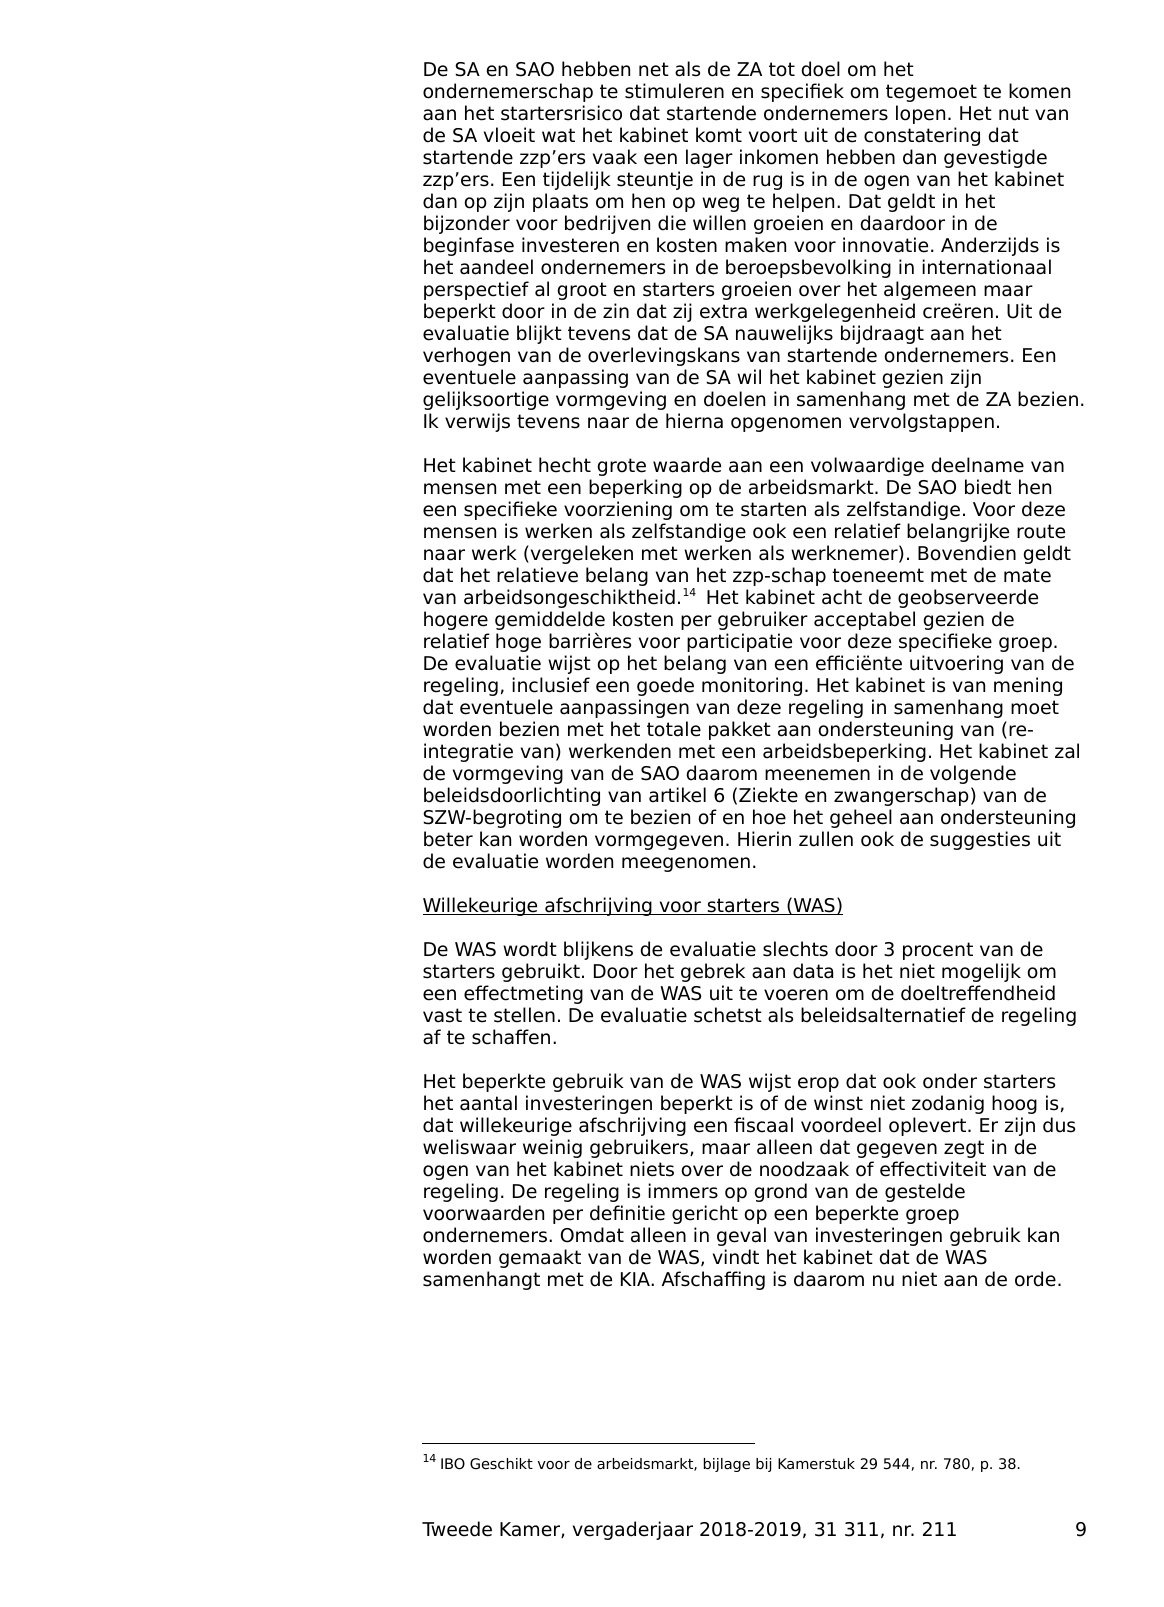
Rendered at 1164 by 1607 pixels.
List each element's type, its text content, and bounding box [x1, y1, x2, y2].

subtitle Willekeurige afschrijving voor starters (WAS) [422, 895, 1087, 917]
text Het kabinet hecht grote waarde aan een volwaardige deelname van mensen met een beperking op de arbeidsmarkt. De SAO biedt hen een specifieke voorziening om te starten als zelfstandige. Voor deze mensen is werken als zelfstandige ook een relatief belangrijke route naar werk (vergeleken met werken als werknemer). Bovendien geldt dat het relatieve belang van het zzp-schap toeneemt met de mate van arbeidsongeschiktheid. Het kabinet acht de geobserveerde hogere gemiddelde kosten per gebruiker acceptabel gezien de relatief hoge barrières voor participatie voor deze specifieke groep. De evaluatie wijst op het belang van een efficiënte uitvoering van de regeling, inclusief een goede monitoring. Het kabinet is van mening dat eventuele aanpassingen van deze regeling in samenhang moet worden bezien met het totale pakket aan ondersteuning van (re-integratie van) werkenden met een arbeidsbeperking. Het kabinet zal de vormgeving van de SAO daarom meenemen in de volgende beleidsdoorlichting van artikel 6 (Ziekte en zwangerschap) van de SZW-begroting om te bezien of en hoe het geheel aan ondersteuning beter kan worden vormgegeven. Hierin zullen ook de suggesties uit de evaluatie worden meegenomen. [422, 455, 1087, 872]
text De WAS wordt blijkens de evaluatie slechts door 3 procent van de starters gebruikt. Door het gebrek aan data is het niet mogelijk om een effectmeting van de WAS uit te voeren om de doeltreffendheid vast te stellen. De evaluatie schetst als beleidsalternatief de regeling af te schaffen. [422, 939, 1087, 1049]
text Het beperkte gebruik van de WAS wijst erop dat ook onder starters het aantal investeringen beperkt is of de winst niet zodanig hoog is, dat willekeurige afschrijving een fiscaal voordeel oplevert. Er zijn dus weliswaar weinig gebruikers, maar alleen dat gegeven zegt in de ogen van het kabinet niets over de noodzaak of effectiviteit van de regeling. De regeling is immers op grond van de gestelde voorwaarden per definitie gericht op een beperkte groep ondernemers. Omdat alleen in geval van investeringen gebruik kan worden gemaakt van de WAS, vindt het kabinet dat de WAS samenhangt met de KIA. Afschaffing is daarom nu niet aan de orde. [422, 1071, 1087, 1291]
text De SA en SAO hebben net als de ZA tot doel om het ondernemerschap te stimuleren en specifiek om tegemoet te komen aan het startersrisico dat startende ondernemers lopen. Het nut van de SA vloeit wat het kabinet komt voort uit de constatering dat startende zzp’ers vaak een lager inkomen hebben dan gevestigde zzp’ers. Een tijdelijk steuntje in de rug is in de ogen van het kabinet dan op zijn plaats om hen op weg te helpen. Dat geldt in het bijzonder voor bedrijven die willen groeien en daardoor in de beginfase investeren en kosten maken voor innovatie. Anderzijds is het aandeel ondernemers in de beroepsbevolking in internationaal perspectief al groot en starters groeien over het algemeen maar beperkt door in de zin dat zij extra werkgelegenheid creëren. Uit de evaluatie blijkt tevens dat de SA nauwelijks bijdraagt aan het verhogen van de overlevingskans van startende ondernemers. Een eventuele aanpassing van de SA wil het kabinet gezien zijn gelijksoortige vormgeving en doelen in samenhang met de ZA bezien. Ik verwijs tevens naar de hierna opgenomen vervolgstappen. [422, 59, 1087, 433]
text IBO Geschikt voor de arbeidsmarkt, bijlage bij Kamerstuk 29 544, nr. 780, p. 38. [422, 1452, 1087, 1474]
